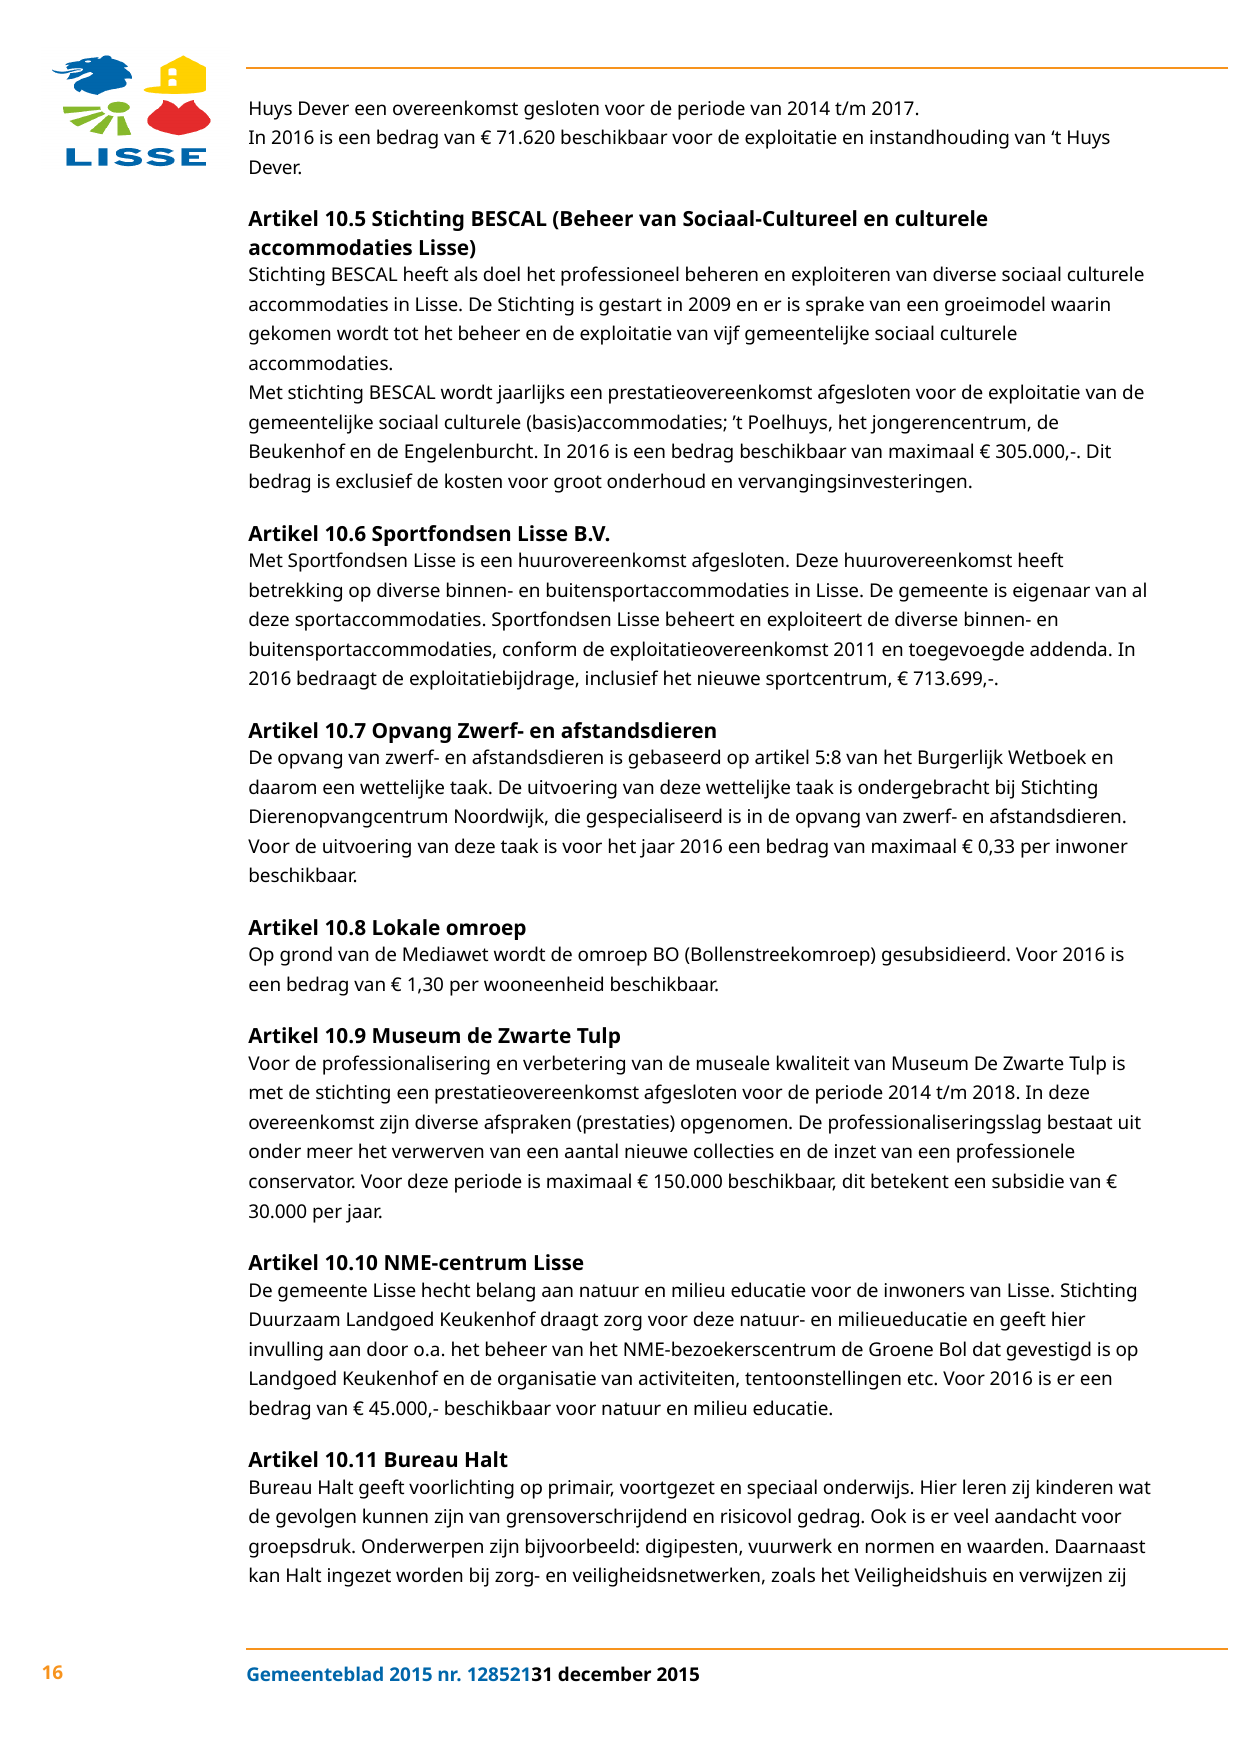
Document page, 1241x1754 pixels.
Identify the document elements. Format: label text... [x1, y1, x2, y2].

picture [41, 47, 231, 172]
text Bureau Halt geeft voorlichting op primair, voortgezet en speciaal onderwijs. Hier leren zij kinderen wat de gevolgen kunnen zijn van grensoverschrijdend en risicovol gedrag. Ook is er veel aandacht voor groepsdruk. Onderwerpen zijn bijvoorbeeld: digipesten, vuurwerk en normen en waarden. Daarnaast kan Halt ingezet worden bij zorg- en veiligheidsnetwerken, zoals het Veiligheidshuis en verwijzen zij [248, 1474, 1152, 1588]
text Artikel 10.7 Opvang Zwerf- en afstandsdieren [248, 716, 1152, 744]
text Artikel 10.9 Museum de Zwarte Tulp [248, 1022, 1152, 1050]
text Huys Dever een overeenkomst gesloten voor de periode van 2014 t/m 2017. [248, 95, 1152, 121]
text Artikel 10.5 Stichting BESCAL (Beheer van Sociaal-Cultureel en culturele accommodaties Lisse) [248, 204, 1152, 261]
text De opvang van zwerf- en afstandsdieren is gebaseerd op artikel 5:8 van het Burgerlijk Wetboek en daarom een wettelijke taak. De uitvoering van deze wettelijke taak is ondergebracht bij Stichting Dierenopvangcentrum Noordwijk, die gespecialiseerd is in de opvang van zwerf- en afstandsdieren. Voor de uitvoering van deze taak is voor het jaar 2016 een bedrag van maximaal € 0,33 per inwoner beschikbaar. [248, 744, 1152, 888]
text Artikel 10.8 Lokale omroep [248, 913, 1152, 942]
text Voor de professionalisering en verbetering van de museale kwaliteit van Museum De Zwarte Tulp is met de stichting een prestatieovereenkomst afgesloten voor de periode 2014 t/m 2018. In deze overeenkomst zijn diverse afspraken (prestaties) opgenomen. De professionaliseringsslag bestaat uit onder meer het verwerven van een aantal nieuwe collecties en de inzet van een professionele conservator. Voor deze periode is maximaal € 150.000 beschikbaar, dit betekent een subsidie van € 30.000 per jaar. [248, 1050, 1152, 1224]
text Artikel 10.6 Sportfondsen Lisse B.V. [248, 519, 1152, 547]
text De gemeente Lisse hecht belang aan natuur en milieu educatie voor de inwoners van Lisse. Stichting Duurzaam Landgoed Keukenhof draagt zorg voor deze natuur- en milieueducatie en geeft hier invulling aan door o.a. het beheer van het NME-bezoekerscentrum de Groene Bol dat gevestigd is op Landgoed Keukenhof en de organisatie van activiteiten, tentoonstellingen etc. Voor 2016 is er een bedrag van € 45.000,- beschikbaar voor natuur en milieu educatie. [248, 1277, 1152, 1421]
text Met Sportfondsen Lisse is een huurovereenkomst afgesloten. Deze huurovereenkomst heeft betrekking op diverse binnen- en buitensportaccommodaties in Lisse. De gemeente is eigenaar van al deze sportaccommodaties. Sportfondsen Lisse beheert en exploiteert de diverse binnen- en buitensportaccommodaties, conform de exploitatieovereenkomst 2011 en toegevoegde addenda. In 2016 bedraagt de exploitatiebijdrage, inclusief het nieuwe sportcentrum, € 713.699,-. [248, 547, 1152, 691]
text Artikel 10.11 Bureau Halt [248, 1446, 1152, 1474]
text Op grond van de Mediawet wordt de omroep BO (Bollenstreekomroep) gesubsidieerd. Voor 2016 is een bedrag van € 1,30 per wooneenheid beschikbaar. [248, 942, 1152, 997]
text Met stichting BESCAL wordt jaarlijks een prestatieovereenkomst afgesloten voor de exploitatie van de gemeentelijke sociaal culturele (basis)accommodaties; ’t Poelhuys, het jongerencentrum, de Beukenhof en de Engelenburcht. In 2016 is een bedrag beschikbaar van maximaal € 305.000,-. Dit bedrag is exclusief de kosten voor groot onderhoud en vervangingsinvesteringen. [248, 379, 1152, 494]
text Artikel 10.10 NME-centrum Lisse [248, 1248, 1152, 1277]
text In 2016 is een bedrag van € 71.620 beschikbaar voor de exploitatie en instandhouding van ‘t Huys Dever. [248, 124, 1152, 180]
text Stichting BESCAL heeft als doel het professioneel beheren en exploiteren van diverse sociaal culturele accommodaties in Lisse. De Stichting is gestart in 2009 en er is sprake van een groeimodel waarin gekomen wordt tot het beheer en de exploitatie van vijf gemeentelijke sociaal culturele accommodaties. [248, 261, 1152, 376]
